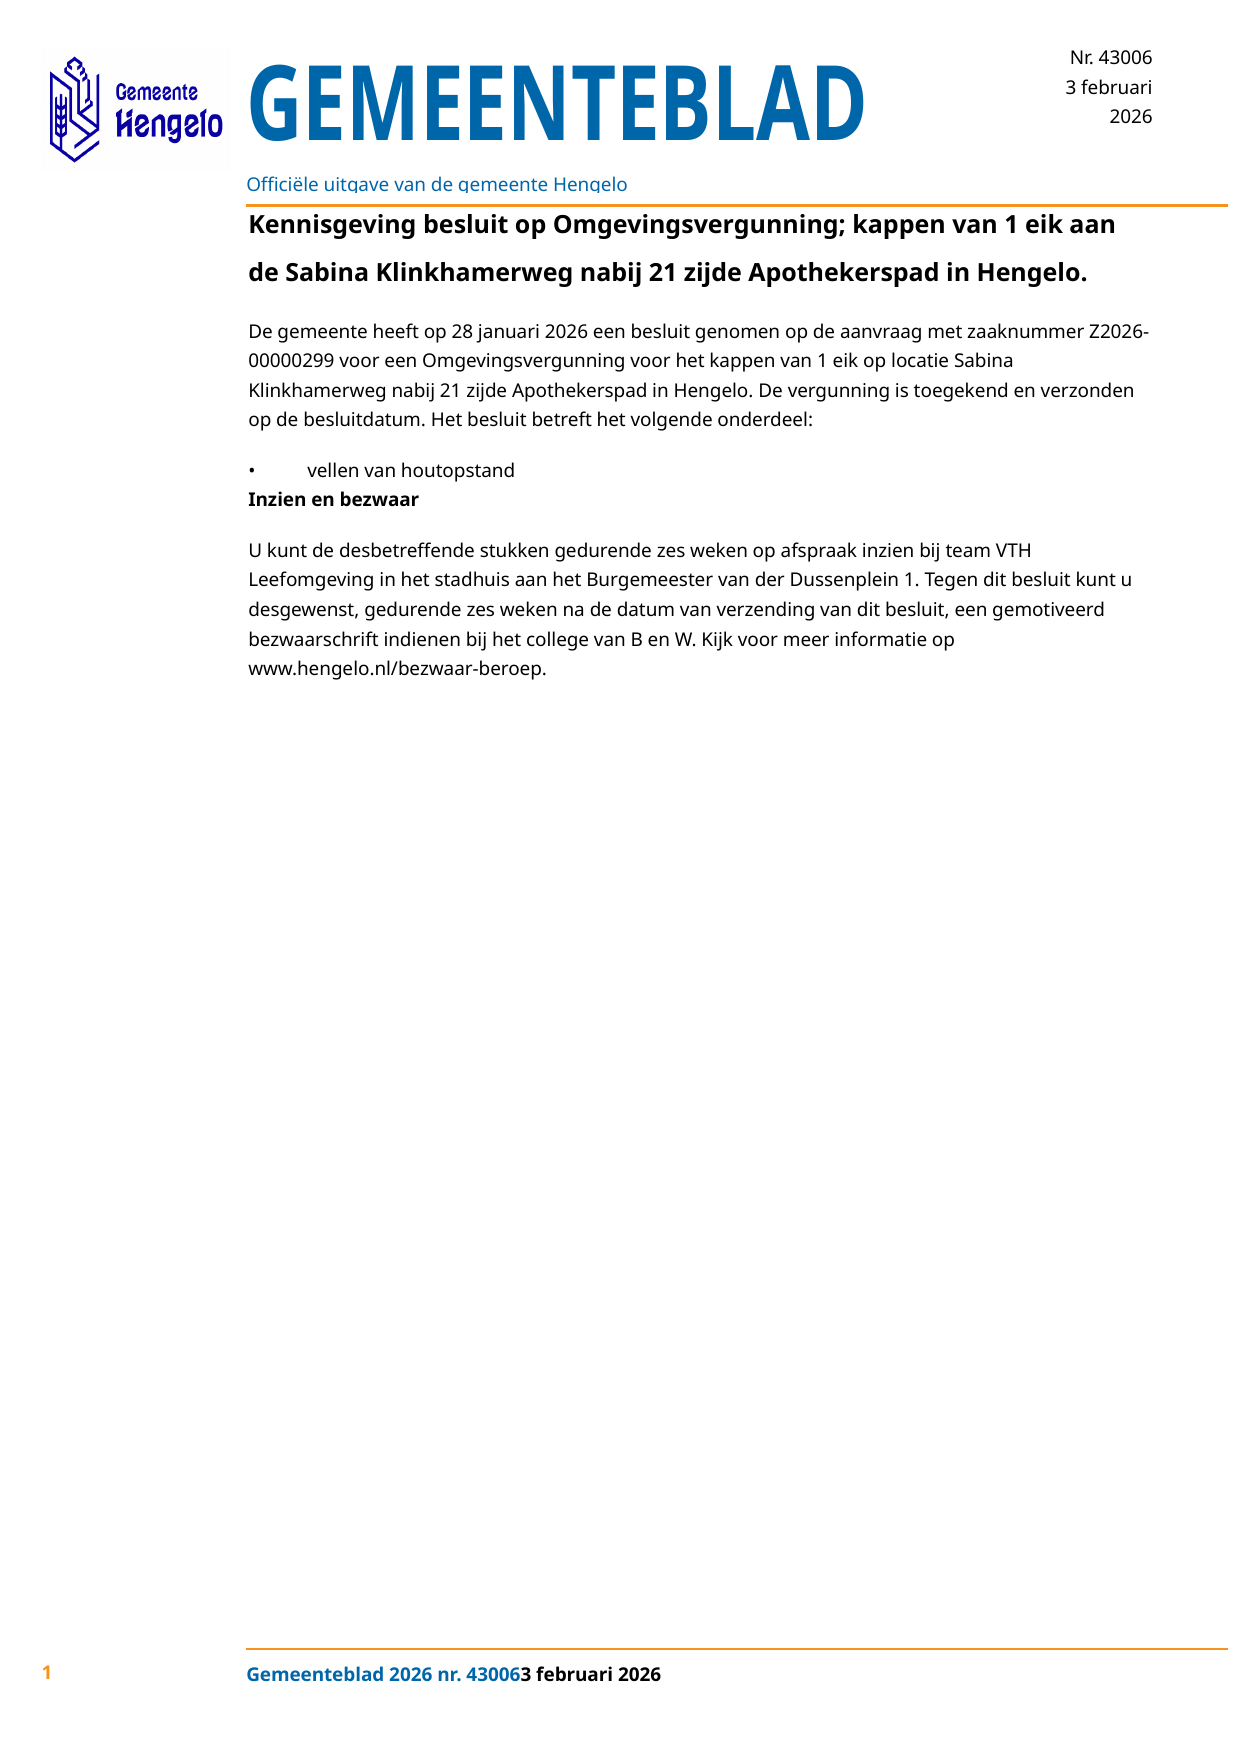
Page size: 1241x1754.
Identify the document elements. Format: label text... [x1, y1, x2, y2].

text De gemeente heeft op 28 januari 2026 een besluit genomen op de aanvraag met zaaknummer Z2026-00000299 voor een Omgevingsvergunning voor het kappen van 1 eik op locatie Sabina Klinkhamerweg nabij 21 zijde Apothekerspad in Hengelo. De vergunning is toegekend en verzonden op de besluitdatum. Het besluit betreft het volgende onderdeel: [248, 318, 1152, 432]
text Kennisgeving besluit op Omgevingsvergunning; kappen van 1 eik aan de Sabina Klinkhamerweg nabij 21 zijde Apothekerspad in Hengelo. [248, 207, 1152, 288]
text Inzien en bezwaar [248, 487, 1152, 512]
text U kunt de desbetreffende stukken gedurende zes weken op afspraak inzien bij team VTH Leefomgeving in het stadhuis aan het Burgemeester van der Dussenplein 1. Tegen dit besluit kunt u desgewenst, gedurende zes weken na de datum van verzending van dit besluit, een gemotiveerd bezwaarschrift indienen bij het college van B en W. Kijk voor meer informatie op www.hengelo.nl/bezwaar-beroep. [248, 537, 1152, 681]
list vellen van houtopstand [248, 457, 1152, 483]
picture [41, 47, 231, 172]
